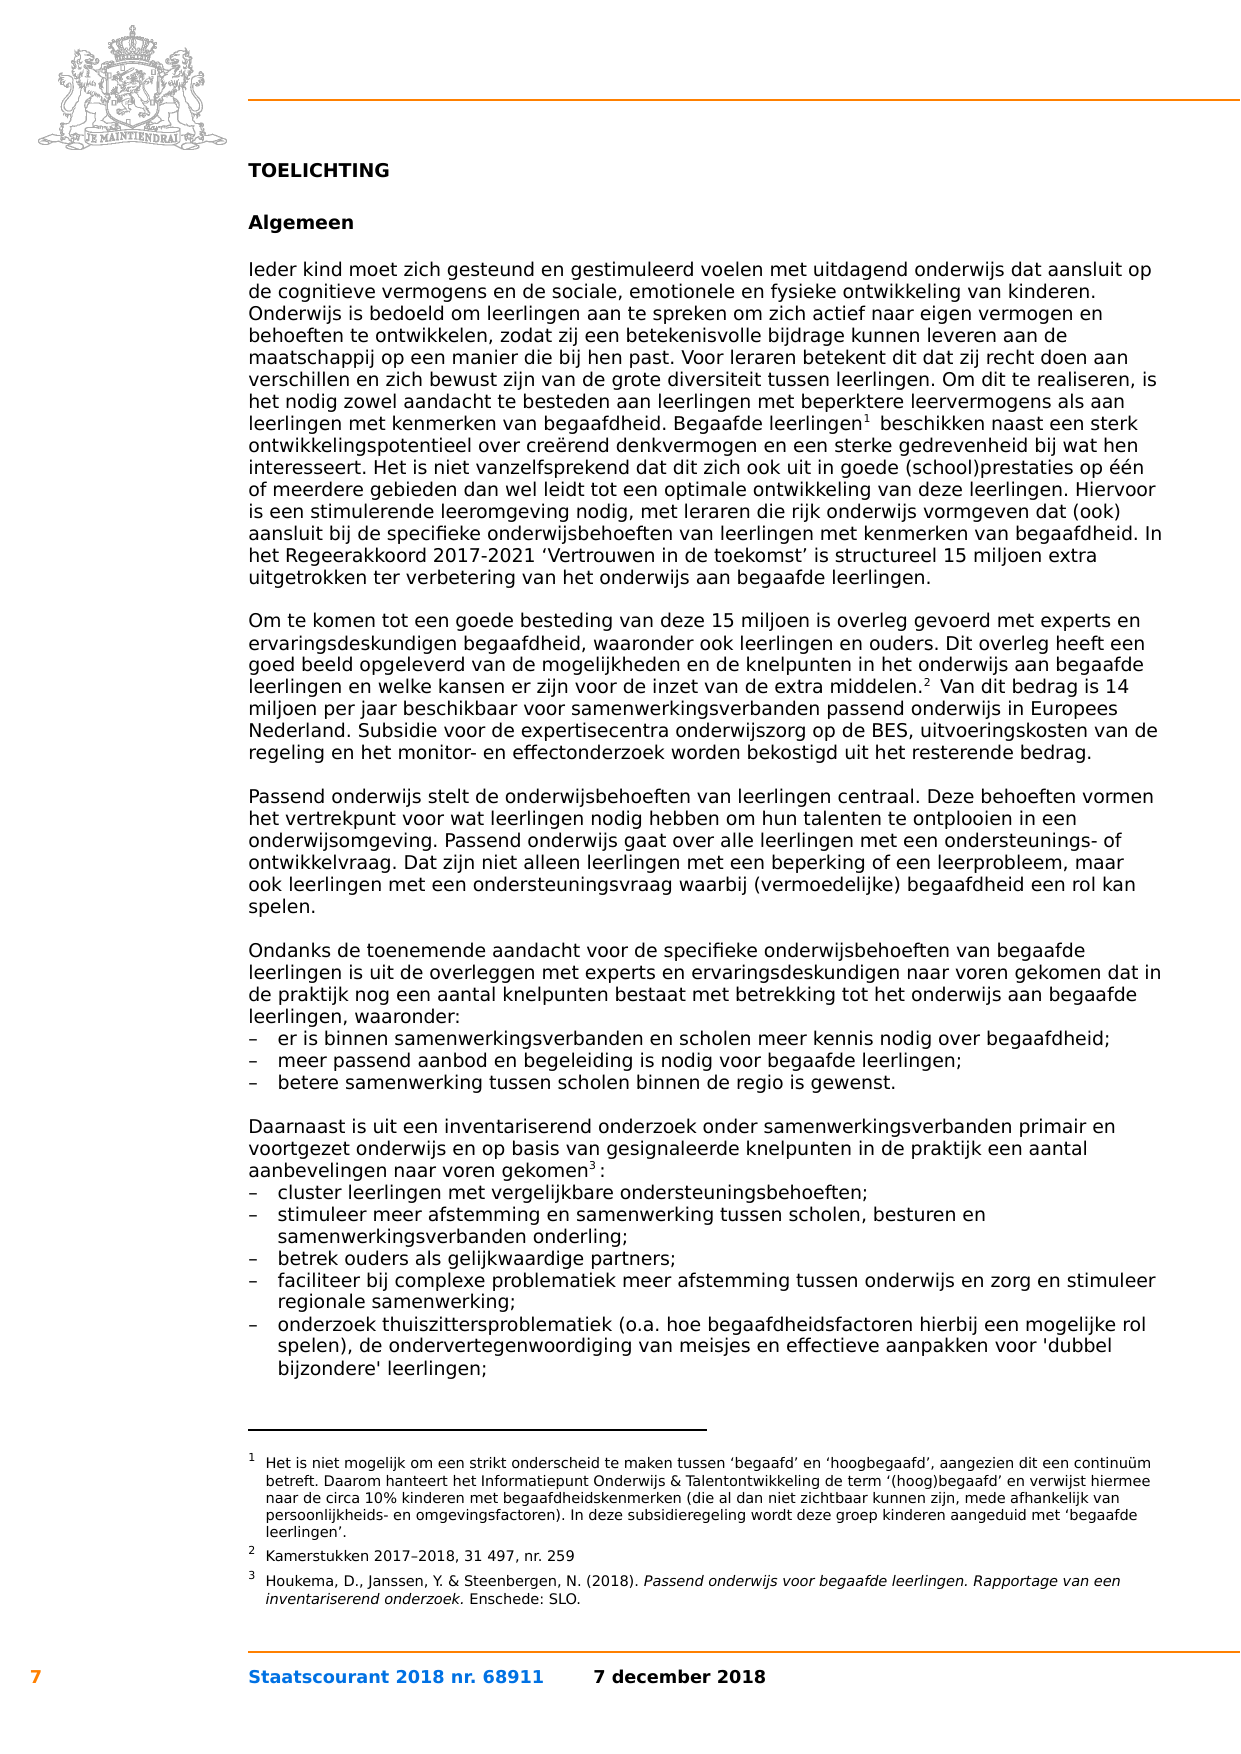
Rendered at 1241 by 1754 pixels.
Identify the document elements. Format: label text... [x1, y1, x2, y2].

text – stimuleer meer afstemming en samenwerking tussen scholen, besturen en samenwerkingsverbanden onderling; [248, 1203, 1163, 1247]
text – onderzoek thuiszittersproblematiek (o.a. hoe begaafdheidsfactoren hierbij een mogelijke rol spelen), de ondervertegenwoordiging van meisjes en effectieve aanpakken voor 'dubbel bijzondere' leerlingen; [248, 1313, 1163, 1379]
text – er is binnen samenwerkingsverbanden en scholen meer kennis nodig over begaafdheid; [248, 1028, 1163, 1050]
text Ieder kind moet zich gesteund en gestimuleerd voelen met uitdagend onderwijs dat aansluit op de cognitieve vermogens en de sociale, emotionele en fysieke ontwikkeling van kinderen. Onderwijs is bedoeld om leerlingen aan te spreken om zich actief naar eigen vermogen en behoeften te ontwikkelen, zodat zij een betekenisvolle bijdrage kunnen leveren aan de maatschappij op een manier die bij hen past. Voor leraren betekent dit dat zij recht doen aan verschillen en zich bewust zijn van de grote diversiteit tussen leerlingen. Om dit te realiseren, is het nodig zowel aandacht te besteden aan leerlingen met beperktere leervermogens als aan leerlingen met kenmerken van begaafdheid. Begaafde leerlingen beschikken naast een sterk ontwikkelingspotentieel over creërend denkvermogen en een sterke gedrevenheid bij wat hen interesseert. Het is niet vanzelfsprekend dat dit zich ook uit in goede (school)prestaties op één of meerdere gebieden dan wel leidt tot een optimale ontwikkeling van deze leerlingen. Hiervoor is een stimulerende leeromgeving nodig, met leraren die rijk onderwijs vormgeven dat (ook) aansluit bij de specifieke onderwijsbehoeften van leerlingen met kenmerken van begaafdheid. In het Regeerakkoord 2017-2021 ‘Vertrouwen in de toekomst’ is structureel 15 miljoen extra uitgetrokken ter verbetering van het onderwijs aan begaafde leerlingen. [248, 259, 1163, 588]
text Kamerstukken 2017–2018, 31 497, nr. 259 [248, 1544, 1163, 1566]
text – betrek ouders als gelijkwaardige partners; [248, 1247, 1163, 1269]
subtitle TOELICHTING [248, 160, 1163, 182]
picture [38, 25, 227, 150]
text Het is niet mogelijk om een strikt onderscheid te maken tussen ‘begaafd’ en ‘hoogbegaafd’, aangezien dit een continuüm betreft. Daarom hanteert het Informatiepunt Onderwijs & Talentontwikkeling de term ‘(hoog)begaafd’ en verwijst hiermee naar de circa 10% kinderen met begaafdheidskenmerken (die al dan niet zichtbaar kunnen zijn, mede afhankelijk van persoonlijkheids- en omgevingsfactoren). In deze subsidieregeling wordt deze groep kinderen aangeduid met ‘begaafde leerlingen’. [248, 1451, 1163, 1541]
subtitle Algemeen [248, 212, 1163, 234]
text – cluster leerlingen met vergelijkbare ondersteuningsbehoeften; [248, 1182, 1163, 1203]
text Houkema, D., Janssen, Y. & Steenbergen, N. (2018). Passend onderwijs voor begaafde leerlingen. Rapportage van een inventariserend onderzoek. Enschede: SLO. [248, 1569, 1163, 1608]
text – faciliteer bij complexe problematiek meer afstemming tussen onderwijs en zorg en stimuleer regionale samenwerking; [248, 1269, 1163, 1313]
text Ondanks de toenemende aandacht voor de specifieke onderwijsbehoeften van begaafde leerlingen is uit de overleggen met experts en ervaringsdeskundigen naar voren gekomen dat in de praktijk nog een aantal knelpunten bestaat met betrekking tot het onderwijs aan begaafde leerlingen, waaronder: [248, 940, 1163, 1028]
text Daarnaast is uit een inventariserend onderzoek onder samenwerkingsverbanden primair en voortgezet onderwijs en op basis van gesignaleerde knelpunten in de praktijk een aantal aanbevelingen naar voren gekomen: [248, 1116, 1163, 1182]
text Om te komen tot een goede besteding van deze 15 miljoen is overleg gevoerd met experts en ervaringsdeskundigen begaafdheid, waaronder ook leerlingen en ouders. Dit overleg heeft een goed beeld opgeleverd van de mogelijkheden en de knelpunten in het onderwijs aan begaafde leerlingen en welke kansen er zijn voor de inzet van de extra middelen. Van dit bedrag is 14 miljoen per jaar beschikbaar voor samenwerkingsverbanden passend onderwijs in Europees Nederland. Subsidie voor de expertisecentra onderwijszorg op de BES, uitvoeringskosten van de regeling en het monitor- en effectonderzoek worden bekostigd uit het resterende bedrag. [248, 610, 1163, 764]
text – betere samenwerking tussen scholen binnen de regio is gewenst. [248, 1072, 1163, 1094]
text – meer passend aanbod en begeleiding is nodig voor begaafde leerlingen; [248, 1050, 1163, 1072]
text Passend onderwijs stelt de onderwijsbehoeften van leerlingen centraal. Deze behoeften vormen het vertrekpunt voor wat leerlingen nodig hebben om hun talenten te ontplooien in een onderwijsomgeving. Passend onderwijs gaat over alle leerlingen met een ondersteunings- of ontwikkelvraag. Dat zijn niet alleen leerlingen met een beperking of een leerprobleem, maar ook leerlingen met een ondersteuningsvraag waarbij (vermoedelijke) begaafdheid een rol kan spelen. [248, 786, 1163, 918]
